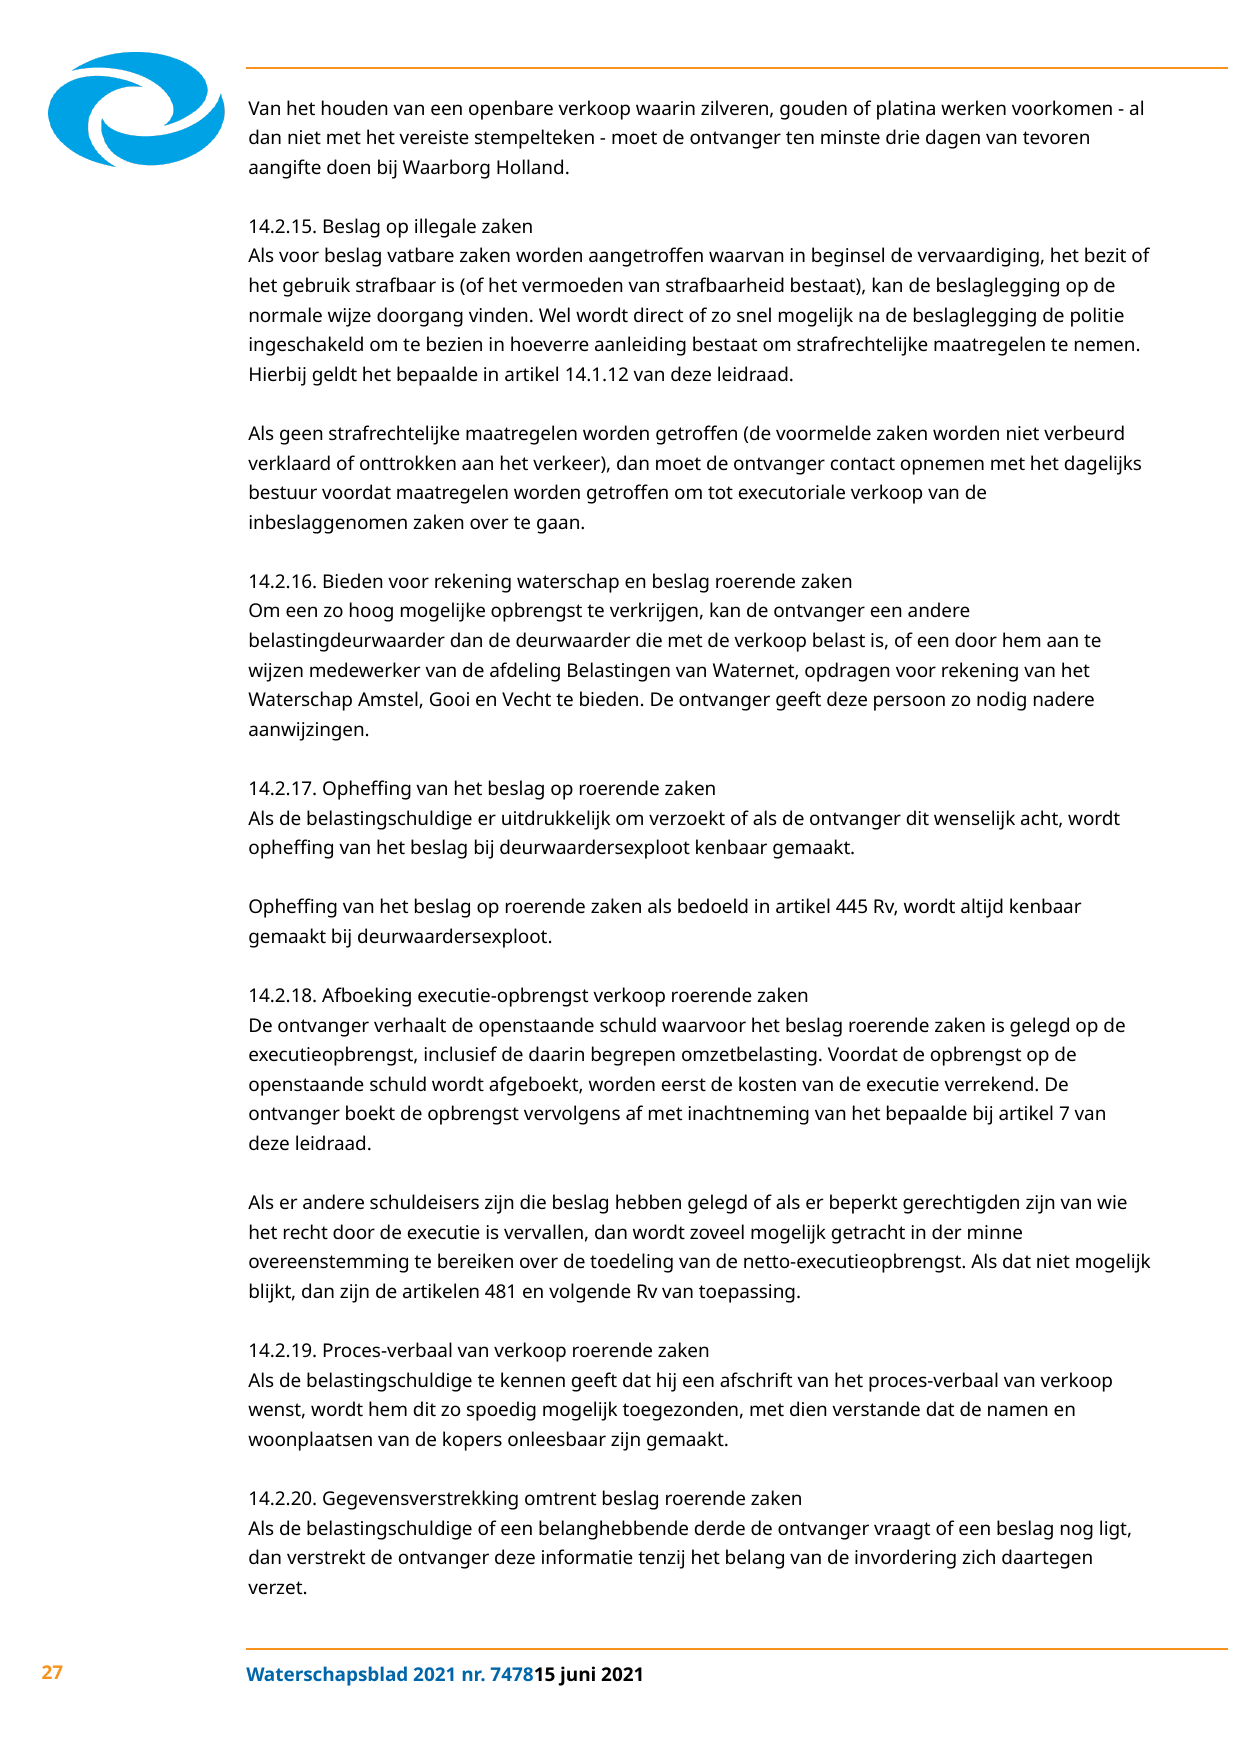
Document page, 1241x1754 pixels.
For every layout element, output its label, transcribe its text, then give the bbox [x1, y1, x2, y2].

text Als de belastingschuldige te kennen geeft dat hij een afschrift van het proces-verbaal van verkoop wenst, wordt hem dit zo spoedig mogelijk toegezonden, met dien verstande dat de namen en woonplaatsen van de kopers onleesbaar zijn gemaakt. [248, 1367, 1152, 1452]
text 14.2.15. Beslag op illegale zaken [248, 213, 1152, 239]
picture [41, 47, 231, 172]
text Als de belastingschuldige er uitdrukkelijk om verzoekt of als de ontvanger dit wenselijk acht, wordt opheffing van het beslag bij deurwaardersexploot kenbaar gemaakt. [248, 805, 1152, 860]
text 14.2.19. Proces-verbaal van verkoop roerende zaken [248, 1337, 1152, 1363]
text 14.2.16. Bieden voor rekening waterschap en beslag roerende zaken [248, 568, 1152, 594]
text Om een zo hoog mogelijke opbrengst te verkrijgen, kan de ontvanger een andere belastingdeurwaarder dan de deurwaarder die met de verkoop belast is, of een door hem aan te wijzen medewerker van de afdeling Belastingen van Waternet, opdragen voor rekening van het Waterschap Amstel, Gooi en Vecht te bieden. De ontvanger geeft deze persoon zo nodig nadere aanwijzingen. [248, 598, 1152, 742]
text 14.2.18. Afboeking executie-opbrengst verkoop roerende zaken [248, 982, 1152, 1008]
text Als geen strafrechtelijke maatregelen worden getroffen (de voormelde zaken worden niet verbeurd verklaard of onttrokken aan het verkeer), dan moet de ontvanger contact opnemen met het dagelijks bestuur voordat maatregelen worden getroffen om tot executoriale verkoop van de inbeslaggenomen zaken over te gaan. [248, 420, 1152, 535]
text 14.2.20. Gegevensverstrekking omtrent beslag roerende zaken [248, 1485, 1152, 1511]
text Als de belastingschuldige of een belanghebbende derde de ontvanger vraagt of een beslag nog ligt, dan verstrekt de ontvanger deze informatie tenzij het belang van de invordering zich daartegen verzet. [248, 1515, 1152, 1600]
text 14.2.17. Opheffing van het beslag op roerende zaken [248, 775, 1152, 801]
text Als er andere schuldeisers zijn die beslag hebben gelegd of als er beperkt gerechtigden zijn van wie het recht door de executie is vervallen, dan wordt zoveel mogelijk getracht in der minne overeenstemming te bereiken over de toedeling van de netto-executieopbrengst. Als dat niet mogelijk blijkt, dan zijn de artikelen 481 en volgende Rv van toepassing. [248, 1189, 1152, 1304]
text Van het houden van een openbare verkoop waarin zilveren, gouden of platina werken voorkomen - al dan niet met het vereiste stempelteken - moet de ontvanger ten minste drie dagen van tevoren aangifte doen bij Waarborg Holland. [248, 95, 1152, 180]
text Als voor beslag vatbare zaken worden aangetroffen waarvan in beginsel de vervaardiging, het bezit of het gebruik strafbaar is (of het vermoeden van strafbaarheid bestaat), kan de beslaglegging op de normale wijze doorgang vinden. Wel wordt direct of zo snel mogelijk na de beslaglegging de politie ingeschakeld om te bezien in hoeverre aanleiding bestaat om strafrechtelijke maatregelen te nemen. Hierbij geldt het bepaalde in artikel 14.1.12 van deze leidraad. [248, 243, 1152, 387]
text De ontvanger verhaalt de openstaande schuld waarvoor het beslag roerende zaken is gelegd op de executieopbrengst, inclusief de daarin begrepen omzetbelasting. Voordat de opbrengst op de openstaande schuld wordt afgeboekt, worden eerst de kosten van de executie verrekend. De ontvanger boekt de opbrengst vervolgens af met inachtneming van het bepaalde bij artikel 7 van deze leidraad. [248, 1012, 1152, 1156]
text Opheffing van het beslag op roerende zaken als bedoeld in artikel 445 Rv, wordt altijd kenbaar gemaakt bij deurwaardersexploot. [248, 893, 1152, 949]
